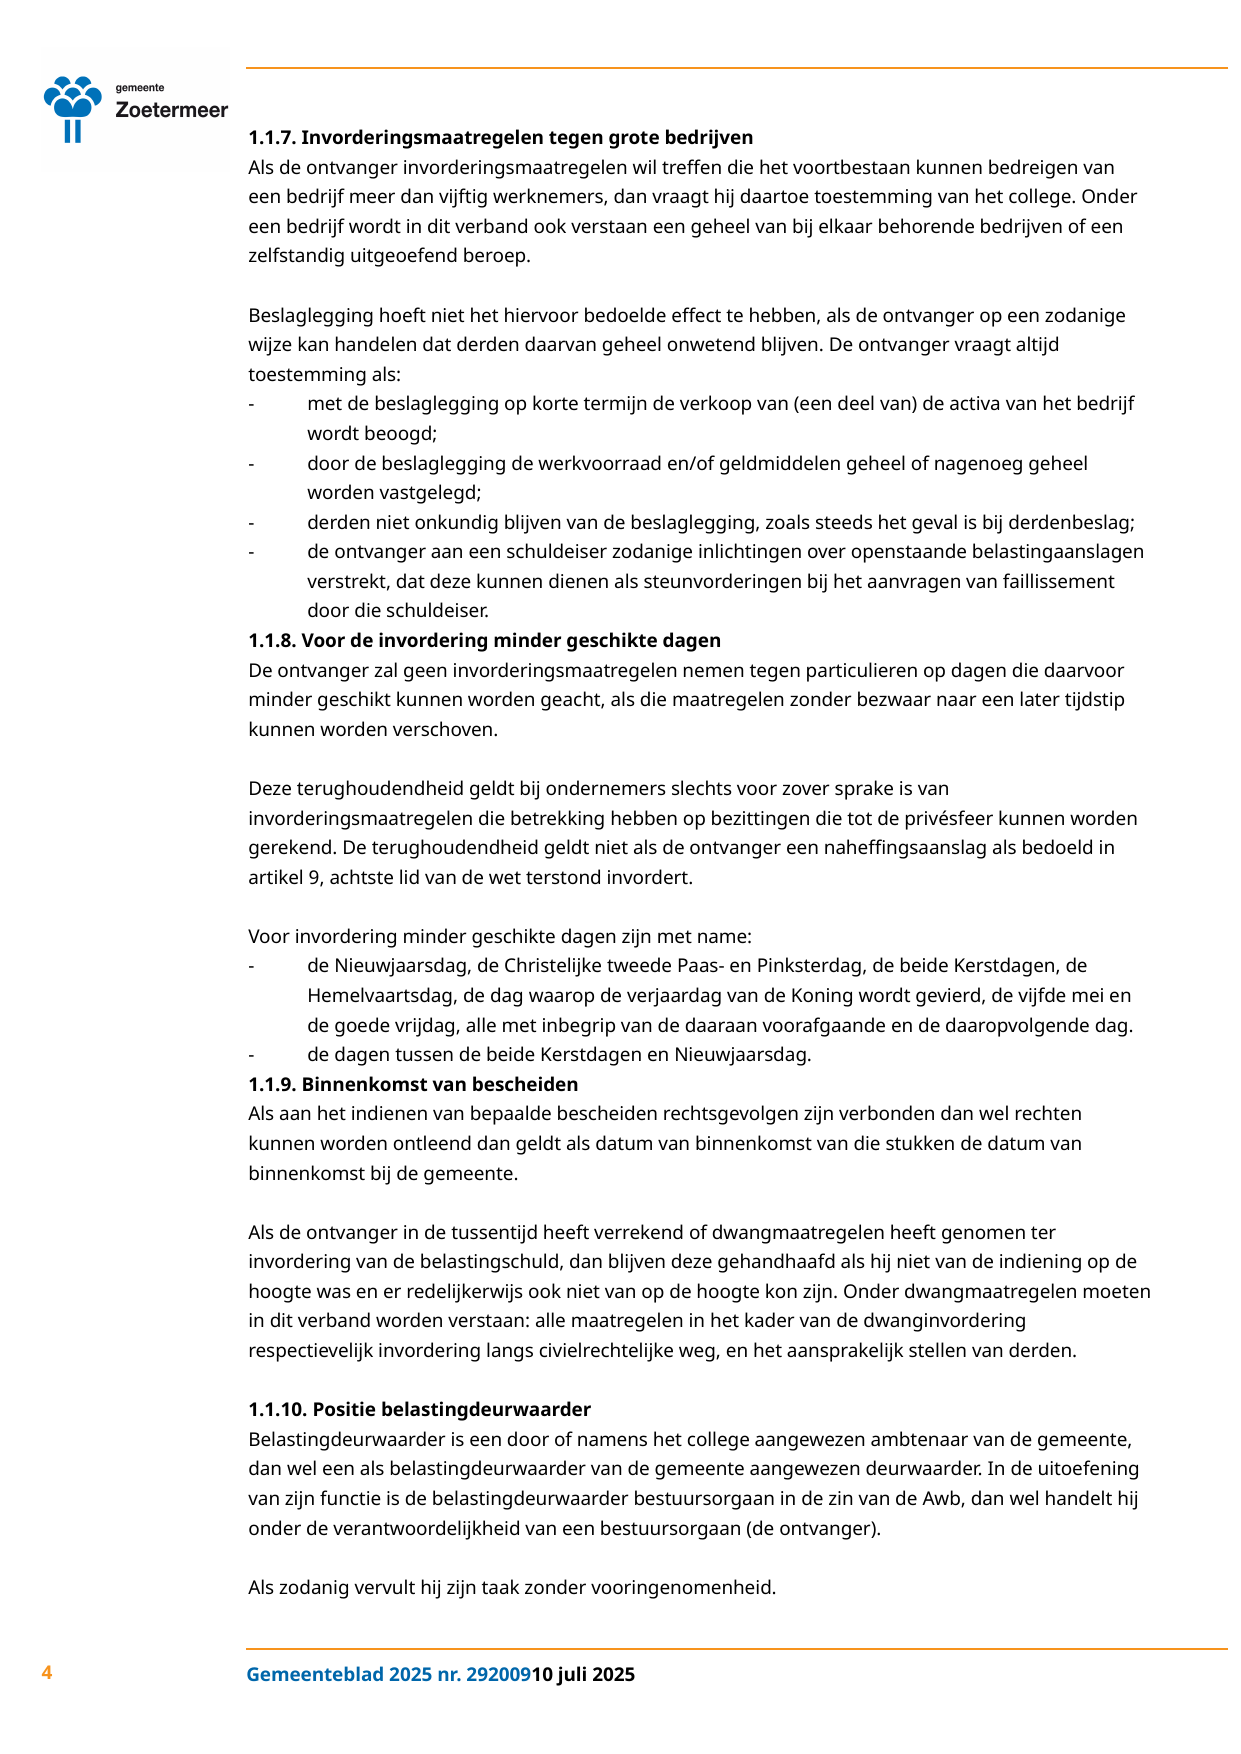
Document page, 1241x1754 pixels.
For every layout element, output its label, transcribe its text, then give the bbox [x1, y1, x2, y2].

list de ontvanger aan een schuldeiser zodanige inlichtingen over openstaande belastingaanslagen verstrekt, dat deze kunnen dienen als steunvorderingen bij het aanvragen van faillissement door die schuldeiser. [248, 538, 1152, 623]
text Als de ontvanger invorderingsmaatregelen wil treffen die het voortbestaan kunnen bedreigen van een bedrijf meer dan vijftig werknemers, dan vraagt hij daartoe toestemming van het college. Onder een bedrijf wordt in dit verband ook verstaan een geheel van bij elkaar behorende bedrijven of een zelfstandig uitgeoefend beroep. [248, 154, 1152, 268]
text 1.1.10. Positie belastingdeurwaarder [248, 1396, 1152, 1422]
text 1.1.7. Invorderingsmaatregelen tegen grote bedrijven [248, 124, 1152, 150]
text Voor invordering minder geschikte dagen zijn met name: [248, 923, 1152, 949]
text Als aan het indienen van bepaalde bescheiden rechtsgevolgen zijn verbonden dan wel rechten kunnen worden ontleend dan geldt als datum van binnenkomst van die stukken de datum van binnenkomst bij de gemeente. [248, 1101, 1152, 1186]
list de Nieuwjaarsdag, de Christelijke tweede Paas- en Pinksterdag, de beide Kerstdagen, de Hemelvaartsdag, de dag waarop de verjaardag van de Koning wordt gevierd, de vijfde mei en de goede vrijdag, alle met inbegrip van de daaraan voorafgaande en de daaropvolgende dag. [248, 953, 1152, 1038]
text 1.1.9. Binnenkomst van bescheiden [248, 1071, 1152, 1097]
list met de beslaglegging op korte termijn de verkoop van (een deel van) de activa van het bedrijf wordt beoogd; [248, 391, 1152, 446]
text Deze terughoudendheid geldt bij ondernemers slechts voor zover sprake is van invorderingsmaatregelen die betrekking hebben op bezittingen die tot de privésfeer kunnen worden gerekend. De terughoudendheid geldt niet als de ontvanger een naheffingsaanslag als bedoeld in artikel 9, achtste lid van de wet terstond invordert. [248, 775, 1152, 890]
text Beslaglegging hoeft niet het hiervoor bedoelde effect te hebben, als de ontvanger op een zodanige wijze kan handelen dat derden daarvan geheel onwetend blijven. De ontvanger vraagt altijd toestemming als: [248, 302, 1152, 387]
list door de beslaglegging de werkvoorraad en/of geldmiddelen geheel of nagenoeg geheel worden vastgelegd; [248, 450, 1152, 505]
text De ontvanger zal geen invorderingsmaatregelen nemen tegen particulieren op dagen die daarvoor minder geschikt kunnen worden geacht, als die maatregelen zonder bezwaar naar een later tijdstip kunnen worden verschoven. [248, 657, 1152, 742]
text Belastingdeurwaarder is een door of namens het college aangewezen ambtenaar van de gemeente, dan wel een als belastingdeurwaarder van de gemeente aangewezen deurwaarder. In de uitoefening van zijn functie is de belastingdeurwaarder bestuursorgaan in de zin van de Awb, dan wel handelt hij onder de verantwoordelijkheid van een bestuursorgaan (de ontvanger). [248, 1426, 1152, 1541]
text Als de ontvanger in de tussentijd heeft verrekend of dwangmaatregelen heeft genomen ter invordering van de belastingschuld, dan blijven deze gehandhaafd als hij niet van de indiening op de hoogte was en er redelijkerwijs ook niet van op de hoogte kon zijn. Onder dwangmaatregelen moeten in dit verband worden verstaan: alle maatregelen in het kader van de dwanginvordering respectievelijk invordering langs civielrechtelijke weg, en het aansprakelijk stellen van derden. [248, 1219, 1152, 1363]
list de dagen tussen de beide Kerstdagen en Nieuwjaarsdag. [248, 1041, 1152, 1067]
text 1.1.8. Voor de invordering minder geschikte dagen [248, 627, 1152, 653]
picture [41, 47, 231, 172]
text Als zodanig vervult hij zijn taak zonder vooringenomenheid. [248, 1574, 1152, 1600]
list derden niet onkundig blijven van de beslaglegging, zoals steeds het geval is bij derdenbeslag; [248, 509, 1152, 535]
